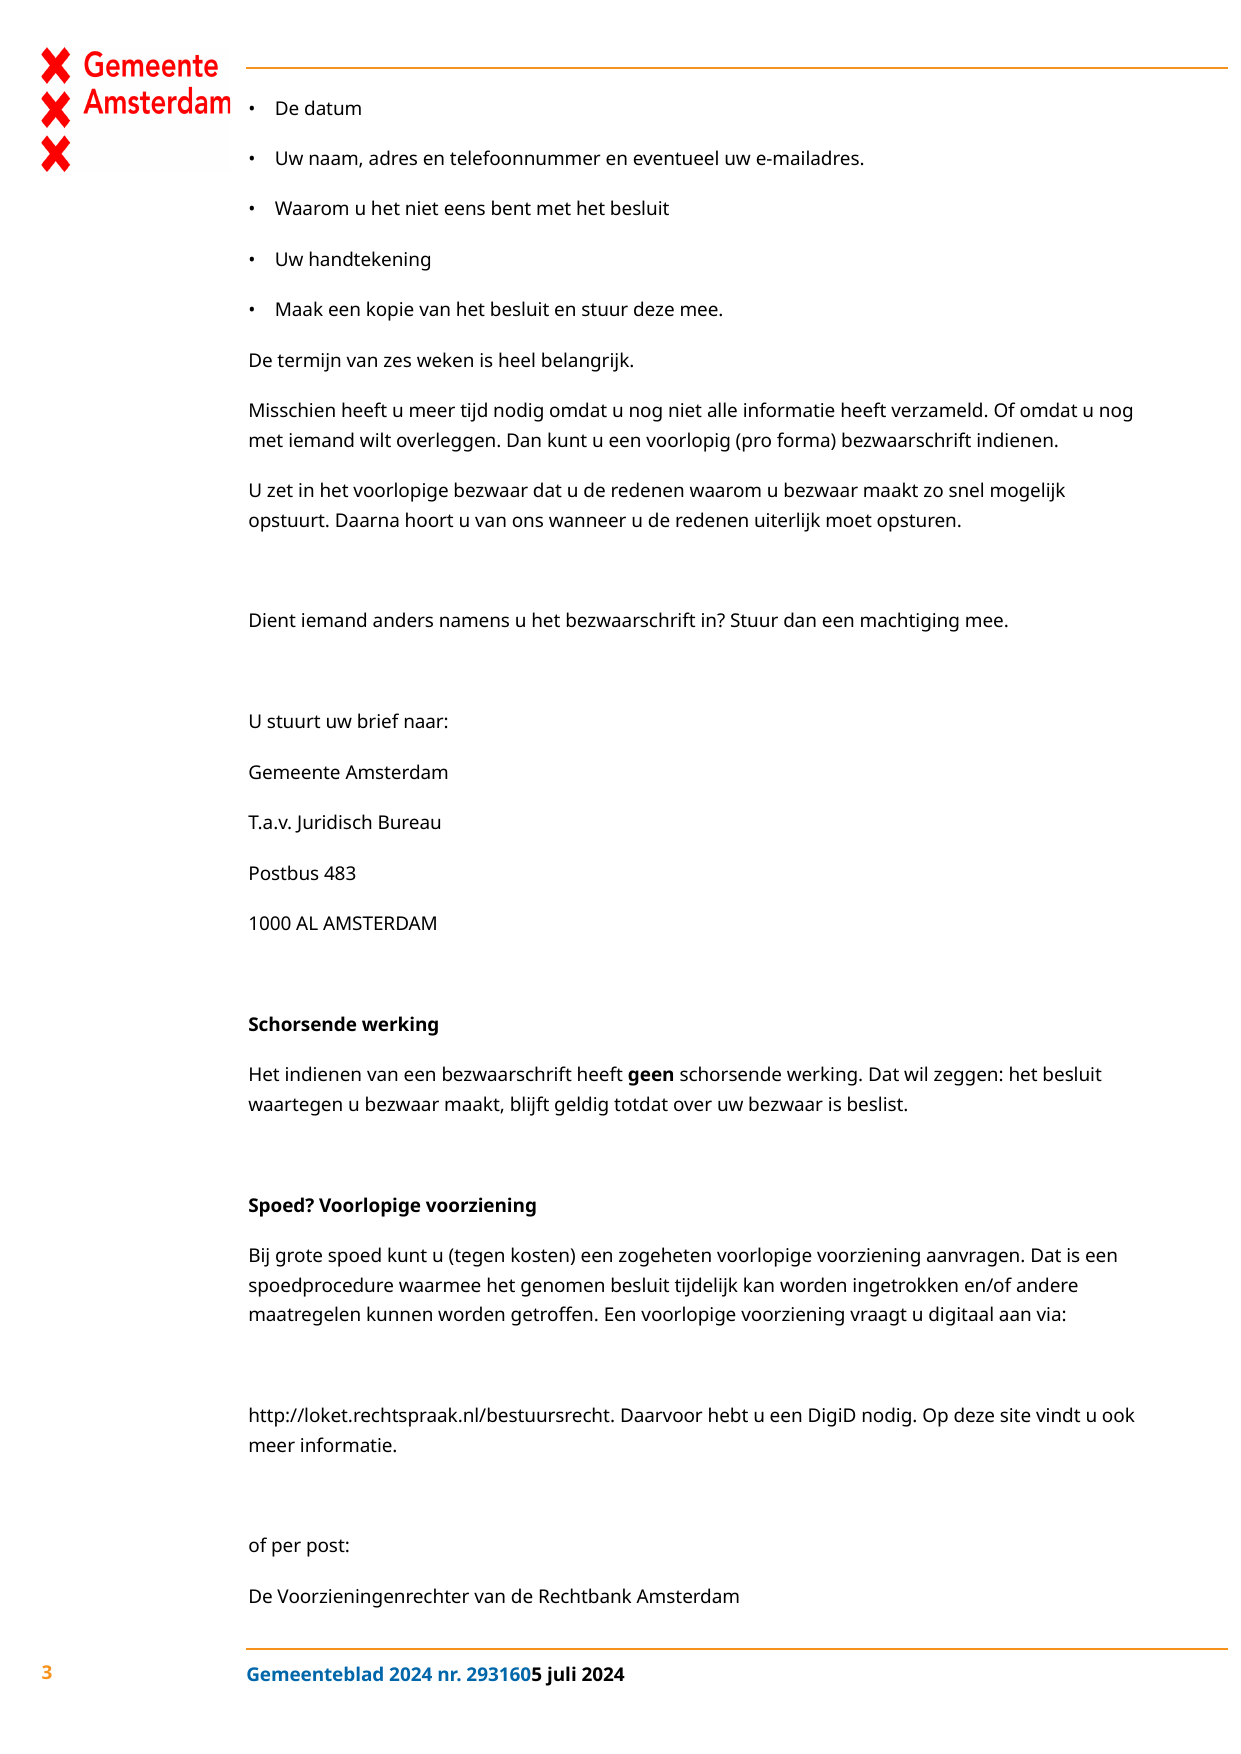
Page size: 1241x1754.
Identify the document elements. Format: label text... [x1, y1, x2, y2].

text T.a.v. Juridisch Bureau [248, 809, 1152, 835]
text De Voorzieningenrechter van de Rechtbank Amsterdam [248, 1583, 1152, 1609]
text Bij grote spoed kunt u (tegen kosten) een zogeheten voorlopige voorziening aanvragen. Dat is een spoedprocedure waarmee het genomen besluit tijdelijk kan worden ingetrokken en/of andere maatregelen kunnen worden getroffen. Een voorlopige voorziening vraagt u digitaal aan via: [248, 1242, 1152, 1327]
text of per post: [248, 1533, 1152, 1558]
text http://loket.rechtspraak.nl/bestuursrecht. Daarvoor hebt u een DigiD nodig. Op deze site vindt u ook meer informatie. [248, 1402, 1152, 1458]
text Spoed? Voorlopige voorziening [248, 1192, 1152, 1218]
picture [41, 47, 231, 172]
text U zet in het voorlopige bezwaar dat u de redenen waarom u bezwaar maakt zo snel mogelijk opstuurt. Daarna hoort u van ons wanneer u de redenen uiterlijk moet opsturen. [248, 477, 1152, 533]
text Schorsende werking [248, 1011, 1152, 1037]
text • Waarom u het niet eens bent met het besluit [248, 196, 1152, 221]
text De termijn van zes weken is heel belangrijk. [248, 347, 1152, 373]
text U stuurt uw brief naar: [248, 708, 1152, 734]
text Dient iemand anders namens u het bezwaarschrift in? Stuur dan een machtiging mee. [248, 608, 1152, 633]
text Gemeente Amsterdam [248, 759, 1152, 785]
text • De datum [248, 95, 1152, 121]
text Misschien heeft u meer tijd nodig omdat u nog niet alle informatie heeft verzameld. Of omdat u nog met iemand wilt overleggen. Dan kunt u een voorlopig (pro forma) bezwaarschrift indienen. [248, 397, 1152, 453]
text • Uw handtekening [248, 246, 1152, 272]
text Postbus 483 [248, 860, 1152, 886]
text 1000 AL AMSTERDAM [248, 910, 1152, 936]
text Het indienen van een bezwaarschrift heeft geen schorsende werking. Dat wil zeggen: het besluit waartegen u bezwaar maakt, blijft geldig totdat over uw bezwaar is beslist. [248, 1061, 1152, 1117]
text • Maak een kopie van het besluit en stuur deze mee. [248, 296, 1152, 322]
text • Uw naam, adres en telefoonnummer en eventueel uw e-mailadres. [248, 145, 1152, 171]
